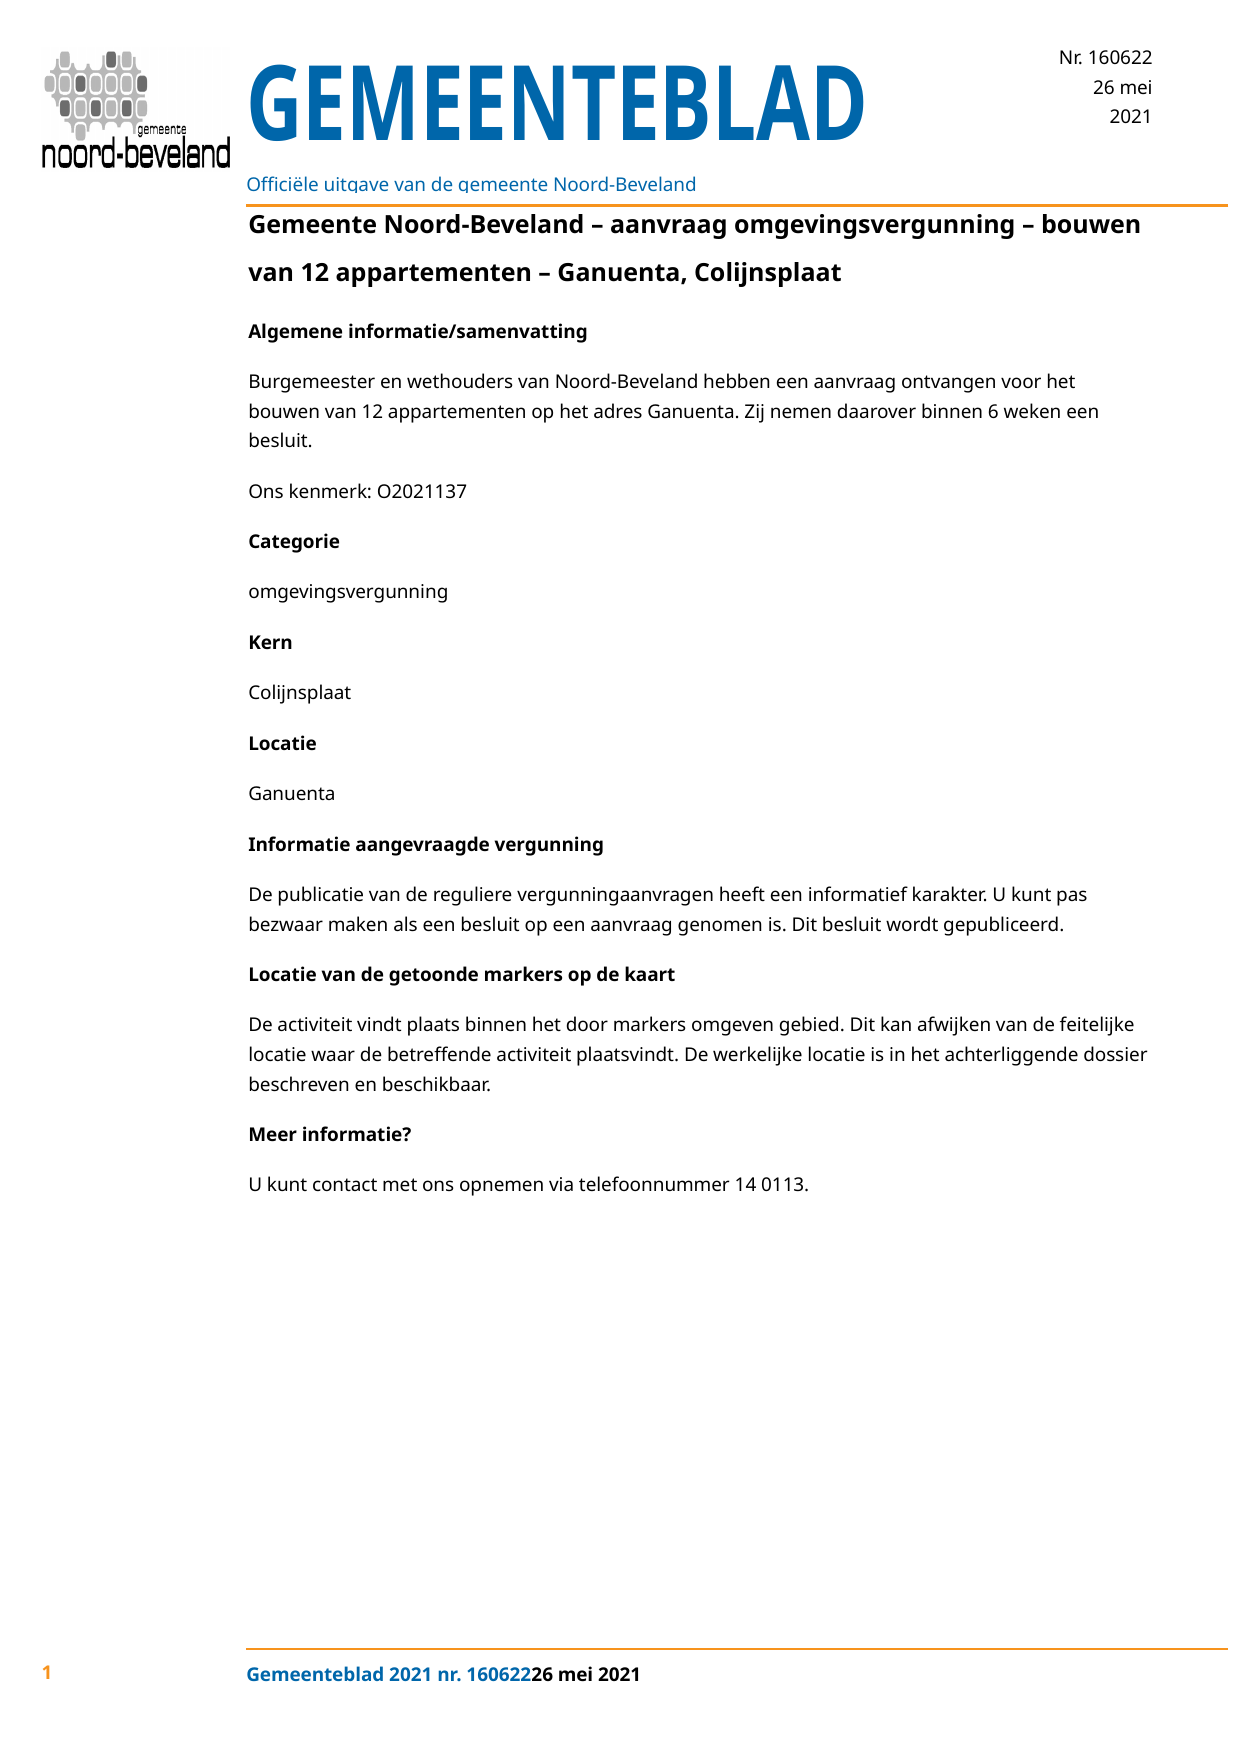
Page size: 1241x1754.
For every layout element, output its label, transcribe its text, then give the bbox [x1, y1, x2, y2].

text Ganuenta [248, 780, 1152, 806]
text Burgemeester en wethouders van Noord-Beveland hebben een aanvraag ontvangen voor het bouwen van 12 appartementen op het adres Ganuenta. Zij nemen daarover binnen 6 weken een besluit. [248, 368, 1152, 453]
text Categorie [248, 528, 1152, 554]
text Gemeente Noord-Beveland – aanvraag omgevingsvergunning – bouwen van 12 appartementen – Ganuenta, Colijnsplaat [248, 207, 1152, 288]
picture [41, 47, 231, 172]
text Algemene informatie/samenvatting [248, 318, 1152, 344]
text Colijnsplaat [248, 679, 1152, 705]
text U kunt contact met ons opnemen via telefoonnummer 14 0113. [248, 1172, 1152, 1197]
text omgevingsvergunning [248, 579, 1152, 604]
text De activiteit vindt plaats binnen het door markers omgeven gebied. Dit kan afwijken van de feitelijke locatie waar de betreffende activiteit plaatsvindt. De werkelijke locatie is in het achterliggende dossier beschreven en beschikbaar. [248, 1012, 1152, 1097]
text Locatie van de getoonde markers op de kaart [248, 961, 1152, 987]
text Informatie aangevraagde vergunning [248, 831, 1152, 857]
text Ons kenmerk: O2021137 [248, 478, 1152, 504]
text Meer informatie? [248, 1121, 1152, 1147]
text De publicatie van de reguliere vergunningaanvragen heeft een informatief karakter. U kunt pas bezwaar maken als een besluit op een aanvraag genomen is. Dit besluit wordt gepubliceerd. [248, 881, 1152, 937]
text Locatie [248, 730, 1152, 756]
text Kern [248, 629, 1152, 655]
